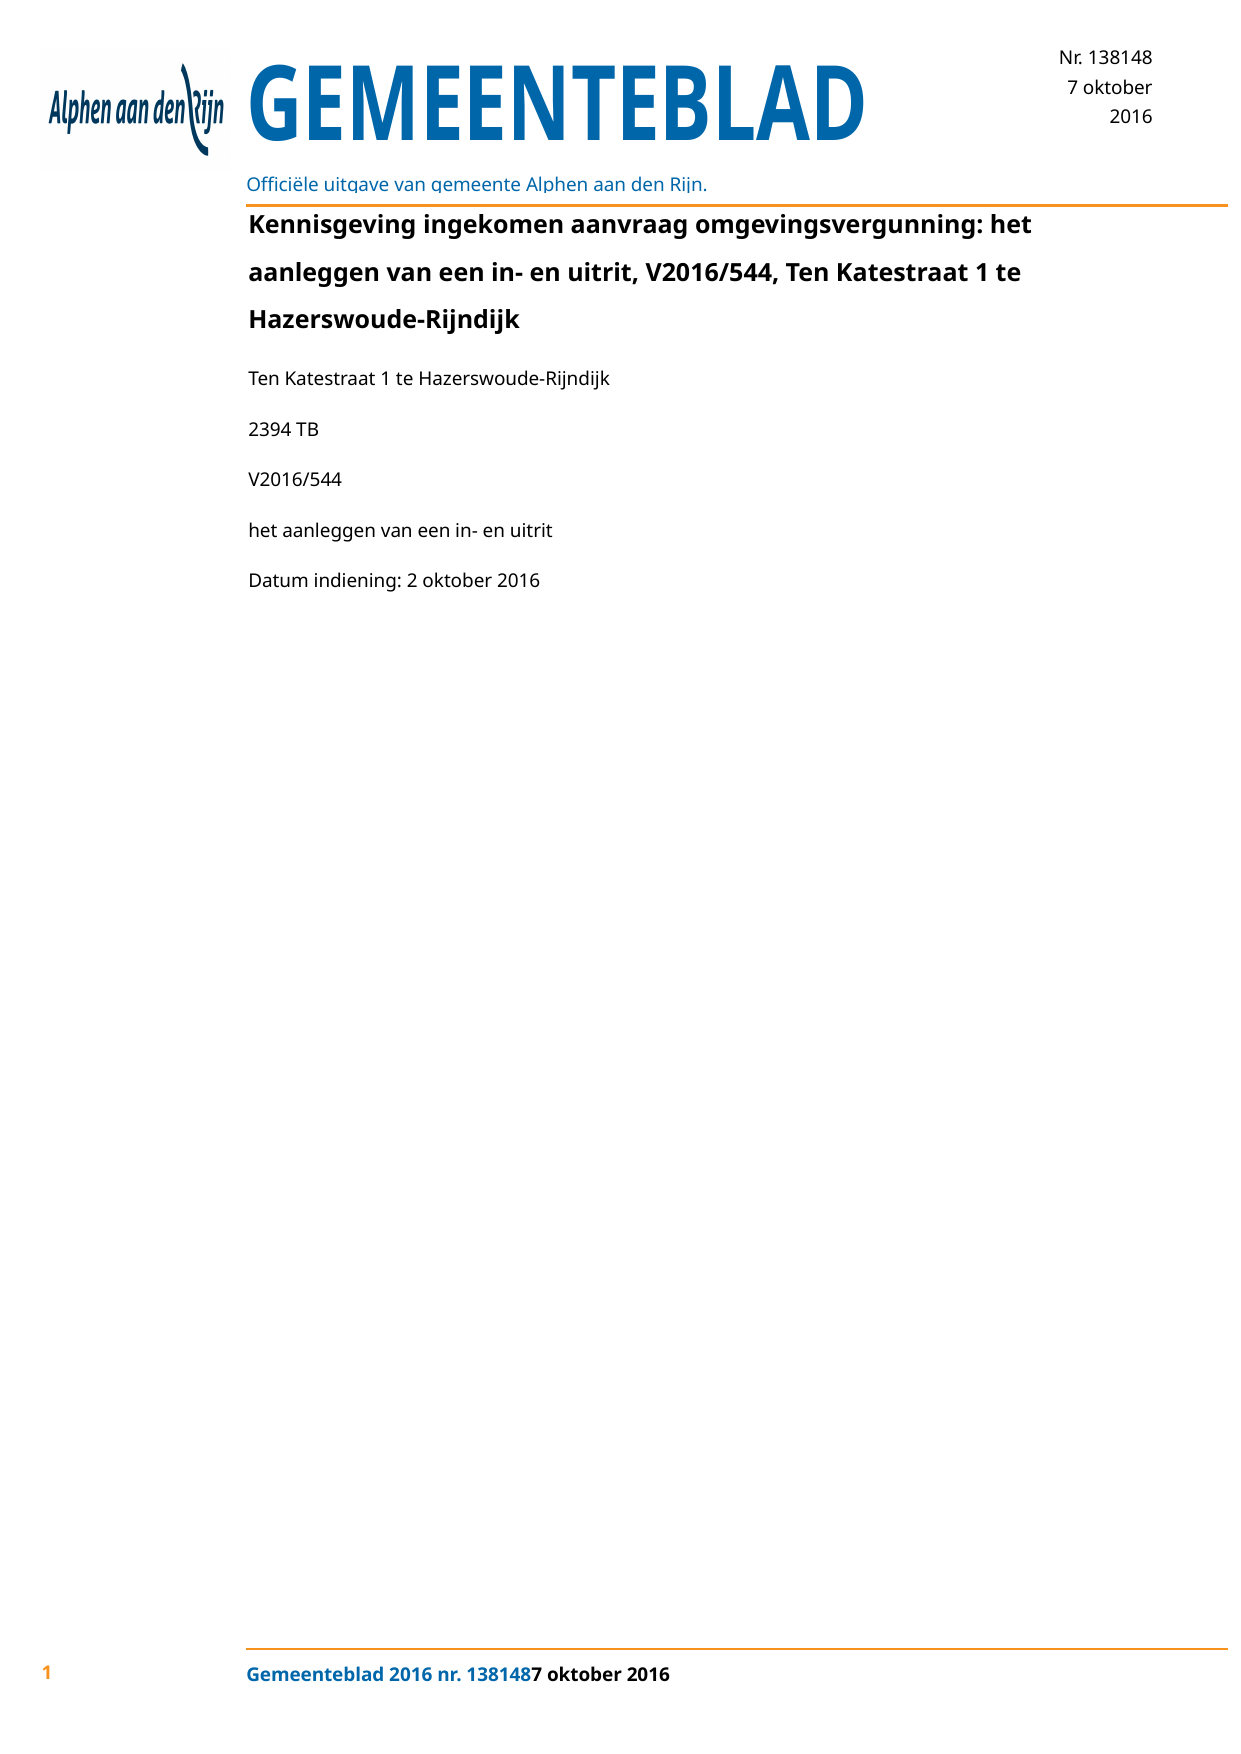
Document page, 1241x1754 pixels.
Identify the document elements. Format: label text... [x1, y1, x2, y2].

text Kennisgeving ingekomen aanvraag omgevingsvergunning: het aanleggen van een in- en uitrit, V2016/544, Ten Katestraat 1 te Hazerswoude-Rijndijk [248, 207, 1152, 336]
text het aanleggen van een in- en uitrit [248, 517, 1152, 542]
text 2394 TB [248, 416, 1152, 442]
text Ten Katestraat 1 te Hazerswoude-Rijndijk [248, 366, 1152, 391]
picture [41, 47, 231, 172]
text Datum indiening: 2 oktober 2016 [248, 567, 1152, 593]
text V2016/544 [248, 466, 1152, 492]
